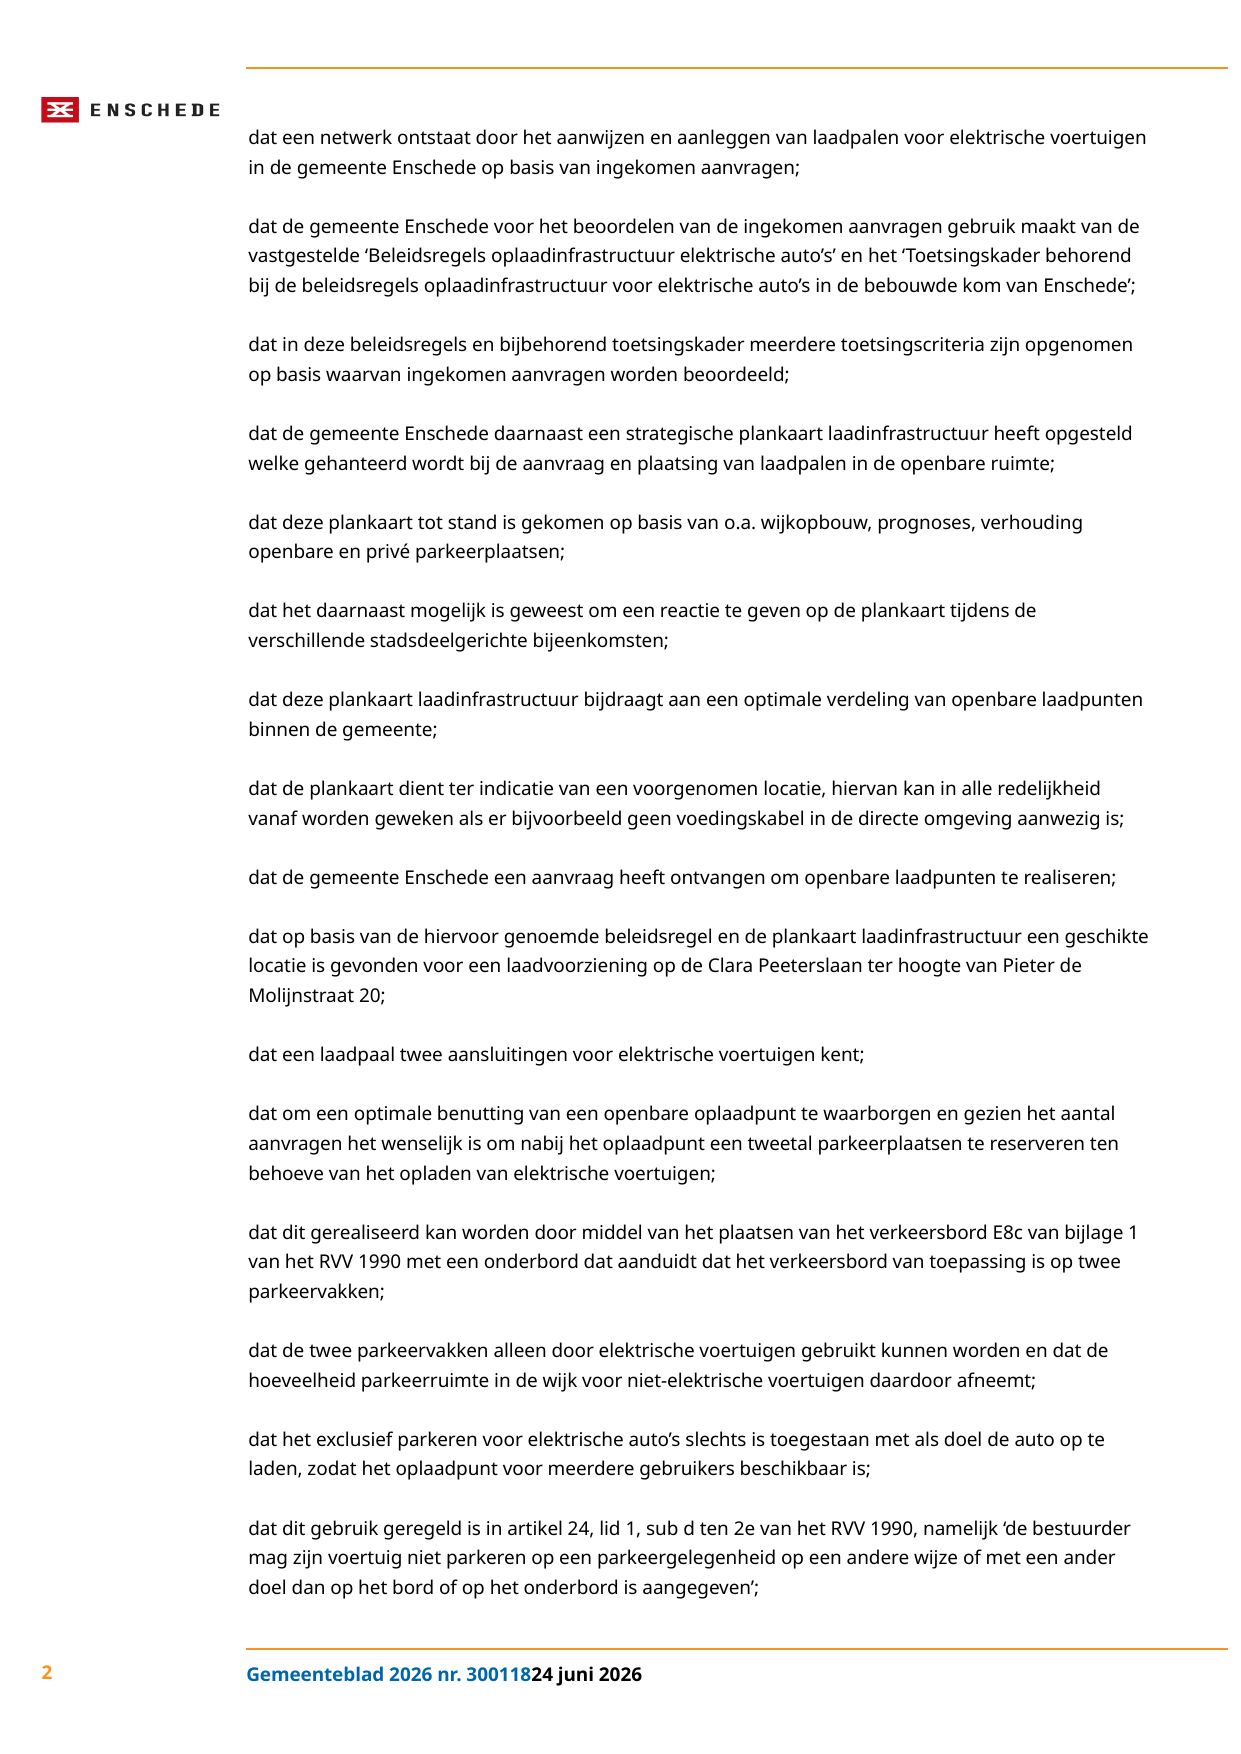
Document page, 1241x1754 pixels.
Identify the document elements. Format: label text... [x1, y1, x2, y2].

text dat deze plankaart laadinfrastructuur bijdraagt aan een optimale verdeling van openbare laadpunten binnen de gemeente; [248, 686, 1152, 742]
text dat dit gebruik geregeld is in artikel 24, lid 1, sub d ten 2e van het RVV 1990, namelijk ‘de bestuurder mag zijn voertuig niet parkeren op een parkeergelegenheid op een andere wijze of met een ander doel dan op het bord of op het onderbord is aangegeven’; [248, 1515, 1152, 1600]
text dat deze plankaart tot stand is gekomen op basis van o.a. wijkopbouw, prognoses, verhouding openbare en privé parkeerplaatsen; [248, 509, 1152, 564]
text dat een laadpaal twee aansluitingen voor elektrische voertuigen kent; [248, 1041, 1152, 1067]
text dat om een optimale benutting van een openbare oplaadpunt te waarborgen en gezien het aantal aanvragen het wenselijk is om nabij het oplaadpunt een tweetal parkeerplaatsen te reserveren ten behoeve van het opladen van elektrische voertuigen; [248, 1101, 1152, 1186]
text dat dit gerealiseerd kan worden door middel van het plaatsen van het verkeersbord E8c van bijlage 1 van het RVV 1990 met een onderbord dat aanduidt dat het verkeersbord van toepassing is op twee parkeervakken; [248, 1219, 1152, 1304]
picture [41, 47, 231, 172]
text dat de twee parkeervakken alleen door elektrische voertuigen gebruikt kunnen worden en dat de hoeveelheid parkeerruimte in de wijk voor niet-elektrische voertuigen daardoor afneemt; [248, 1337, 1152, 1393]
text dat de gemeente Enschede voor het beoordelen van de ingekomen aanvragen gebruik maakt van de vastgestelde ‘Beleidsregels oplaadinfrastructuur elektrische auto’s’ en het ‘Toetsingskader behorend bij de beleidsregels oplaadinfrastructuur voor elektrische auto’s in de bebouwde kom van Enschede’; [248, 213, 1152, 298]
text dat de gemeente Enschede een aanvraag heeft ontvangen om openbare laadpunten te realiseren; [248, 864, 1152, 890]
text dat een netwerk ontstaat door het aanwijzen en aanleggen van laadpalen voor elektrische voertuigen in de gemeente Enschede op basis van ingekomen aanvragen; [248, 124, 1152, 180]
text dat de gemeente Enschede daarnaast een strategische plankaart laadinfrastructuur heeft opgesteld welke gehanteerd wordt bij de aanvraag en plaatsing van laadpalen in de openbare ruimte; [248, 420, 1152, 476]
text dat het daarnaast mogelijk is geweest om een reactie te geven op de plankaart tijdens de verschillende stadsdeelgerichte bijeenkomsten; [248, 598, 1152, 653]
text dat de plankaart dient ter indicatie van een voorgenomen locatie, hiervan kan in alle redelijkheid vanaf worden geweken als er bijvoorbeeld geen voedingskabel in de directe omgeving aanwezig is; [248, 775, 1152, 831]
text dat op basis van de hiervoor genoemde beleidsregel en de plankaart laadinfrastructuur een geschikte locatie is gevonden voor een laadvoorziening op de Clara Peeterslaan ter hoogte van Pieter de Molijnstraat 20; [248, 923, 1152, 1008]
text dat het exclusief parkeren voor elektrische auto’s slechts is toegestaan met als doel de auto op te laden, zodat het oplaadpunt voor meerdere gebruikers beschikbaar is; [248, 1426, 1152, 1481]
text dat in deze beleidsregels en bijbehorend toetsingskader meerdere toetsingscriteria zijn opgenomen op basis waarvan ingekomen aanvragen worden beoordeeld; [248, 331, 1152, 387]
